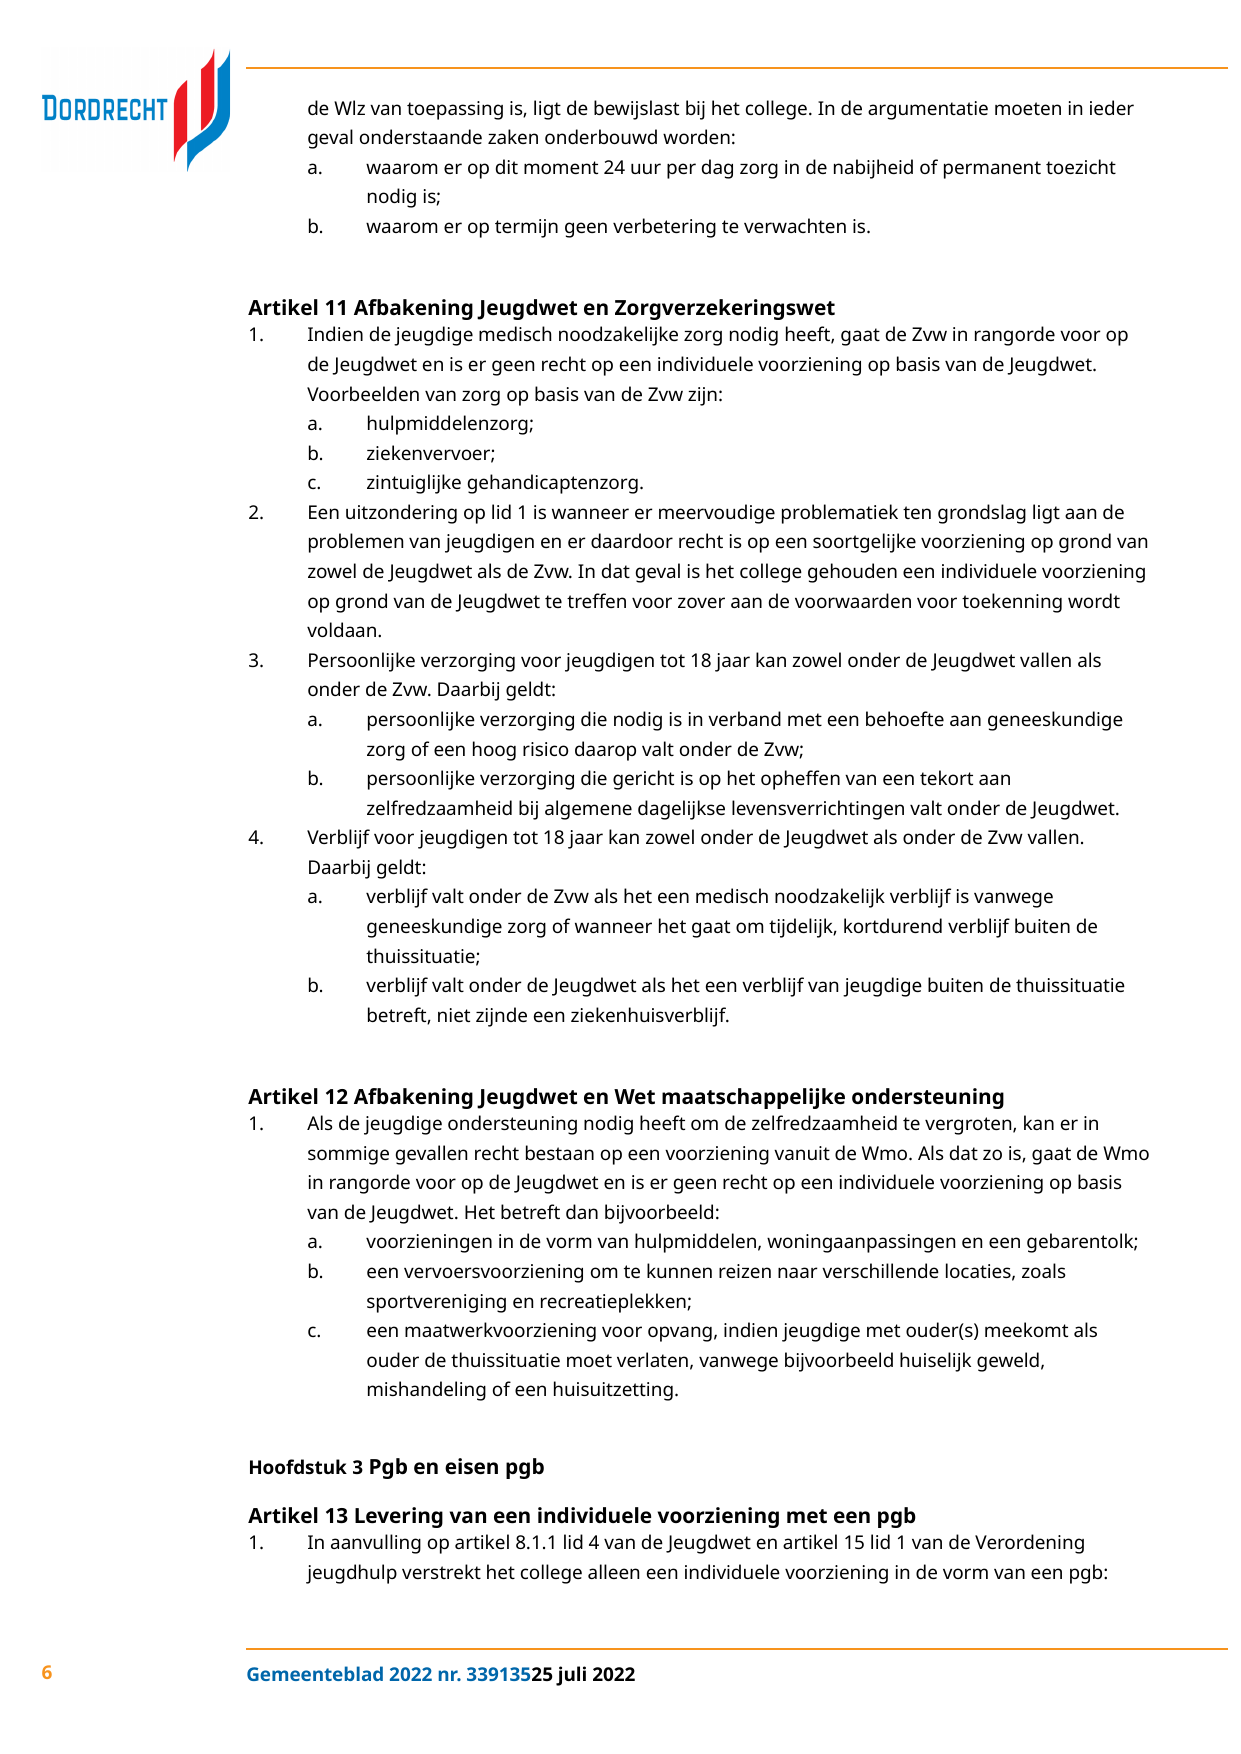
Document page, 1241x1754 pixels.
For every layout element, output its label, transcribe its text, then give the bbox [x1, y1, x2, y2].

text Hoofdstuk 3 Pgb en eisen pgb [248, 1452, 1152, 1480]
list voorzieningen in de vorm van hulpmiddelen, woningaanpassingen en een gebarentolk; [307, 1229, 1152, 1254]
text Artikel 11 Afbakening Jeugdwet en Zorgverzekeringswet [248, 293, 1152, 322]
list waarom er op dit moment 24 uur per dag zorg in de nabijheid of permanent toezicht nodig is; [307, 154, 1152, 209]
text Artikel 13 Levering van een individuele voorziening met een pgb [248, 1501, 1152, 1529]
list ziekenvervoer; [307, 440, 1152, 466]
list verblijf valt onder de Jeugdwet als het een verblijf van jeugdige buiten de thuissituatie betreft, niet zijnde een ziekenhuisverblijf. [307, 972, 1152, 1028]
list hulpmiddelenzorg; [307, 410, 1152, 436]
list Persoonlijke verzorging voor jeugdigen tot 18 jaar kan zowel onder de Jeugdwet vallen als onder de Zvw. Daarbij geldt: [248, 647, 1152, 702]
list Een uitzondering op lid 1 is wanneer er meervoudige problematiek ten grondslag ligt aan de problemen van jeugdigen en er daardoor recht is op een soortgelijke voorziening op grond van zowel de Jeugdwet als de Zvw. In dat geval is het college gehouden een individuele voorziening op grond van de Jeugdwet te treffen voor zover aan de voorwaarden voor toekenning wordt voldaan. [248, 499, 1152, 643]
text Artikel 12 Afbakening Jeugdwet en Wet maatschappelijke ondersteuning [248, 1082, 1152, 1110]
list de Wlz van toepassing is, ligt de bewijslast bij het college. In de argumentatie moeten in ieder geval onderstaande zaken onderbouwd worden: [248, 95, 1152, 150]
list Als de jeugdige ondersteuning nodig heeft om de zelfredzaamheid te vergroten, kan er in sommige gevallen recht bestaan op een voorziening vanuit de Wmo. Als dat zo is, gaat de Wmo in rangorde voor op de Jeugdwet en is er geen recht op een individuele voorziening op basis van de Jeugdwet. Het betreft dan bijvoorbeeld: [248, 1110, 1152, 1225]
list In aanvulling op artikel 8.1.1 lid 4 van de Jeugdwet en artikel 15 lid 1 van de Verordening jeugdhulp verstrekt het college alleen een individuele voorziening in de vorm van een pgb: [248, 1529, 1152, 1585]
list persoonlijke verzorging die nodig is in verband met een behoefte aan geneeskundige zorg of een hoog risico daarop valt onder de Zvw; [307, 706, 1152, 761]
list waarom er op termijn geen verbetering te verwachten is. [307, 213, 1152, 239]
list zintuiglijke gehandicaptenzorg. [307, 469, 1152, 495]
list verblijf valt onder de Zvw als het een medisch noodzakelijk verblijf is vanwege geneeskundige zorg of wanneer het gaat om tijdelijk, kortdurend verblijf buiten de thuissituatie; [307, 884, 1152, 968]
list Verblijf voor jeugdigen tot 18 jaar kan zowel onder de Jeugdwet als onder de Zvw vallen. Daarbij geldt: [248, 824, 1152, 880]
list persoonlijke verzorging die gericht is op het opheffen van een tekort aan zelfredzaamheid bij algemene dagelijkse levensverrichtingen valt onder de Jeugdwet. [307, 765, 1152, 821]
list een vervoersvoorziening om te kunnen reizen naar verschillende locaties, zoals sportvereniging en recreatieplekken; [307, 1258, 1152, 1314]
list een maatwerkvoorziening voor opvang, indien jeugdige met ouder(s) meekomt als ouder de thuissituatie moet verlaten, vanwege bijvoorbeeld huiselijk geweld, mishandeling of een huisuitzetting. [307, 1317, 1152, 1402]
list Indien de jeugdige medisch noodzakelijke zorg nodig heeft, gaat de Zvw in rangorde voor op de Jeugdwet en is er geen recht op een individuele voorziening op basis van de Jeugdwet. Voorbeelden van zorg op basis van de Zvw zijn: [248, 322, 1152, 406]
picture [41, 47, 231, 172]
